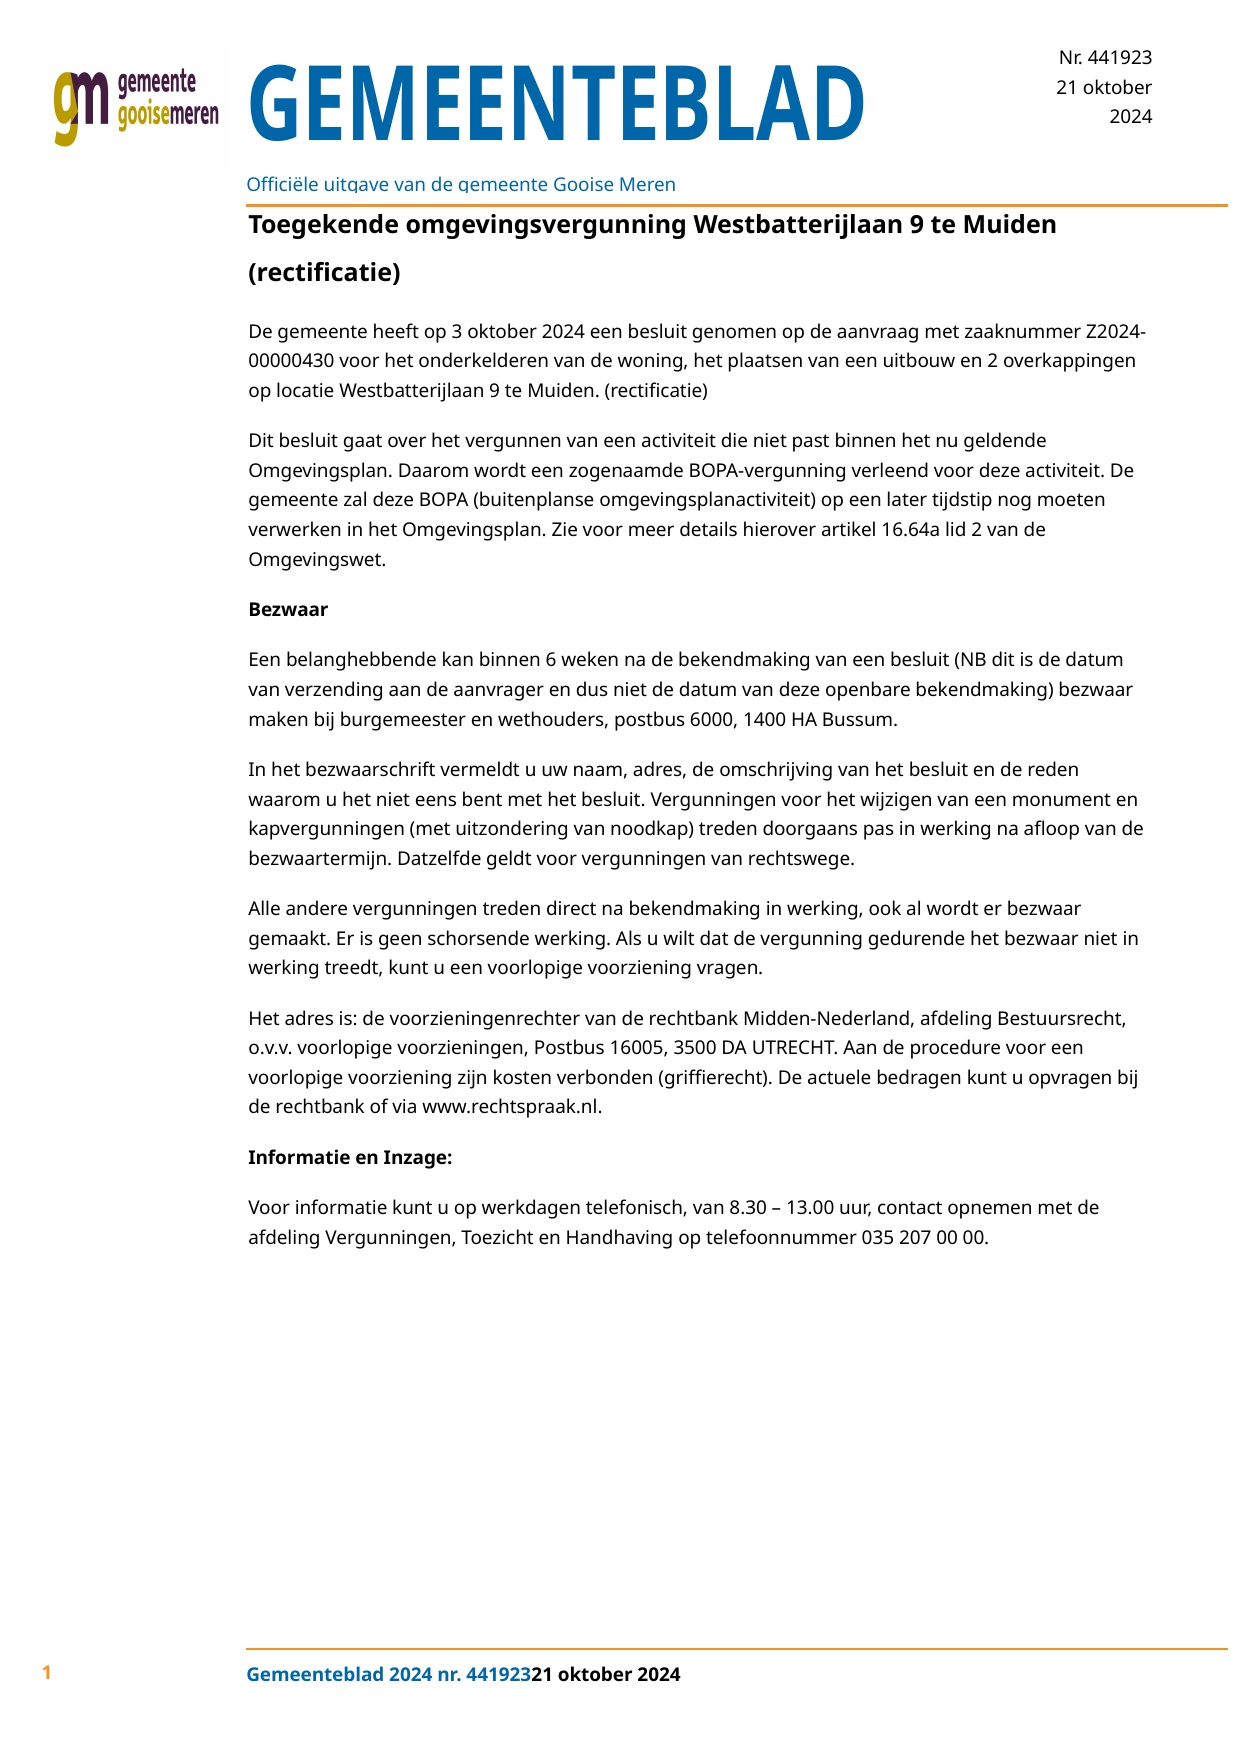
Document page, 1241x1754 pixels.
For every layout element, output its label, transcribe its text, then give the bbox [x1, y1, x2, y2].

text Voor informatie kunt u op werkdagen telefonisch, van 8.30 – 13.00 uur, contact opnemen met de afdeling Vergunningen, Toezicht en Handhaving op telefoonnummer 035 207 00 00. [248, 1194, 1152, 1250]
text Het adres is: de voorzieningenrechter van de rechtbank Midden-Nederland, afdeling Bestuursrecht, o.v.v. voorlopige voorzieningen, Postbus 16005, 3500 DA UTRECHT. Aan de procedure voor een voorlopige voorziening zijn kosten verbonden (griffierecht). De actuele bedragen kunt u opvragen bij de rechtbank of via www.rechtspraak.nl. [248, 1005, 1152, 1119]
text Een belanghebbende kan binnen 6 weken na de bekendmaking van een besluit (NB dit is de datum van verzending aan de aanvrager en dus niet de datum van deze openbare bekendmaking) bezwaar maken bij burgemeester en wethouders, postbus 6000, 1400 HA Bussum. [248, 647, 1152, 732]
picture [41, 47, 231, 172]
text In het bezwaarschrift vermeldt u uw naam, adres, de omschrijving van het besluit en de reden waarom u het niet eens bent met het besluit. Vergunningen voor het wijzigen van een monument en kapvergunningen (met uitzondering van noodkap) treden doorgaans pas in werking na afloop van de bezwaartermijn. Datzelfde geldt voor vergunningen van rechtswege. [248, 756, 1152, 871]
text Informatie en Inzage: [248, 1144, 1152, 1170]
text Bezwaar [248, 596, 1152, 622]
text Alle andere vergunningen treden direct na bekendmaking in werking, ook al wordt er bezwaar gemaakt. Er is geen schorsende werking. Als u wilt dat de vergunning gedurende het bezwaar niet in werking treedt, kunt u een voorlopige voorziening vragen. [248, 895, 1152, 980]
text De gemeente heeft op 3 oktober 2024 een besluit genomen op de aanvraag met zaaknummer Z2024-00000430 voor het onderkelderen van de woning, het plaatsen van een uitbouw en 2 overkappingen op locatie Westbatterijlaan 9 te Muiden. (rectificatie) [248, 318, 1152, 403]
text Toegekende omgevingsvergunning Westbatterijlaan 9 te Muiden (rectificatie) [248, 207, 1152, 288]
text Dit besluit gaat over het vergunnen van een activiteit die niet past binnen het nu geldende Omgevingsplan. Daarom wordt een zogenaamde BOPA-vergunning verleend voor deze activiteit. De gemeente zal deze BOPA (buitenplanse omgevingsplanactiviteit) op een later tijdstip nog moeten verwerken in het Omgevingsplan. Zie voor meer details hierover artikel 16.64a lid 2 van de Omgevingswet. [248, 427, 1152, 572]
